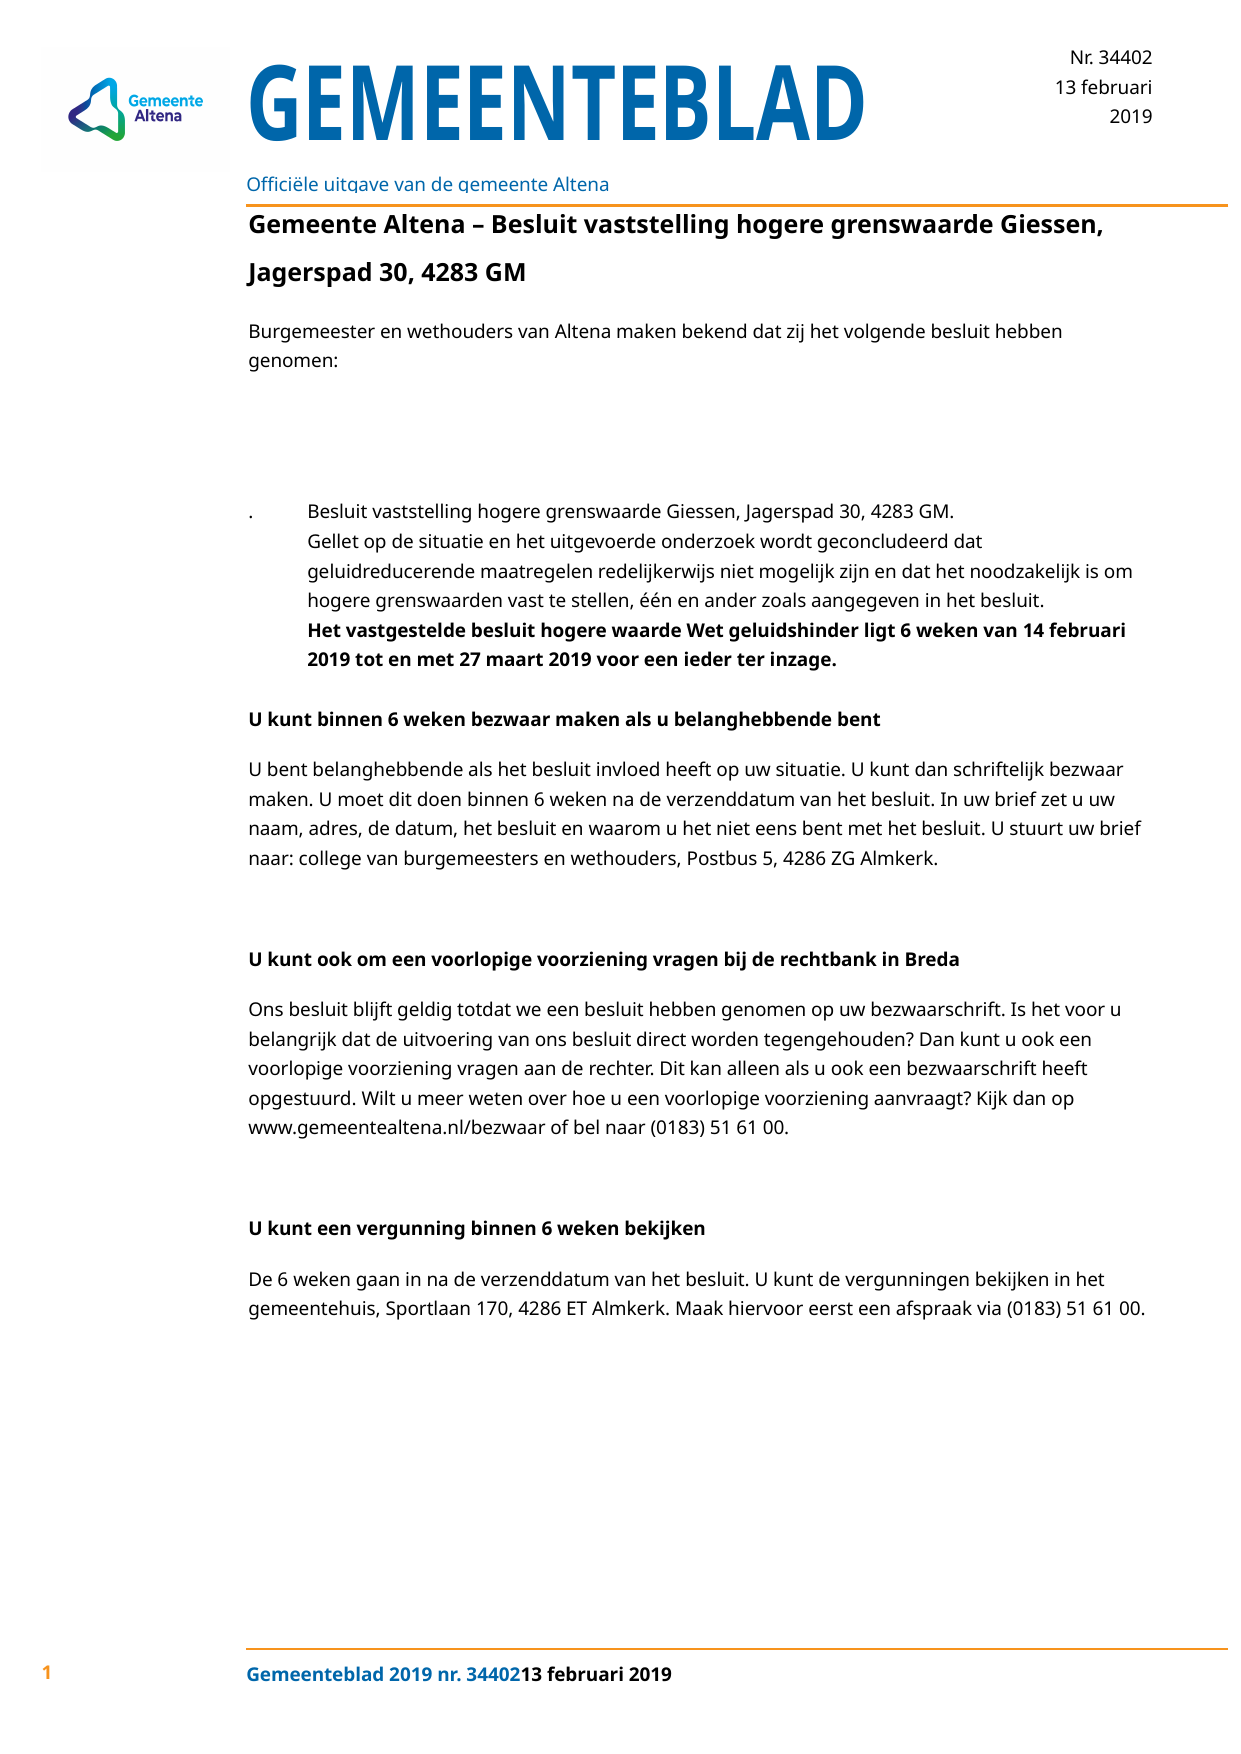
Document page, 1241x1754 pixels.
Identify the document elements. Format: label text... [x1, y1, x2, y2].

text Ons besluit blijft geldig totdat we een besluit hebben genomen op uw bezwaarschrift. Is het voor u belangrijk dat de uitvoering van ons besluit direct worden tegengehouden? Dan kunt u ook een voorlopige voorziening vragen aan de rechter. Dit kan alleen als u ook een bezwaarschrift heeft opgestuurd. Wilt u meer weten over hoe u een voorlopige voorziening aanvraagt? Kijk dan op www.gemeentealtena.nl/bezwaar of bel naar (0183) 51 61 00. [248, 996, 1152, 1140]
list Besluit vaststelling hogere grenswaarde Giessen, Jagerspad 30, 4283 GM. [248, 499, 1152, 524]
list Gellet op de situatie en het uitgevoerde onderzoek wordt geconcludeerd dat geluidreducerende maatregelen redelijkerwijs niet mogelijk zijn en dat het noodzakelijk is om hogere grenswaarden vast te stellen, één en ander zoals aangegeven in het besluit. [248, 528, 1152, 613]
text U kunt ook om een voorlopige voorziening vragen bij de rechtbank in Breda [248, 946, 1152, 972]
picture [41, 47, 231, 172]
text De 6 weken gaan in na de verzenddatum van het besluit. U kunt de vergunningen bekijken in het gemeentehuis, Sportlaan 170, 4286 ET Almkerk. Maak hiervoor eerst een afspraak via (0183) 51 61 00. [248, 1266, 1152, 1321]
text U kunt binnen 6 weken bezwaar maken als u belanghebbende bent [248, 706, 1152, 732]
text U kunt een vergunning binnen 6 weken bekijken [248, 1215, 1152, 1241]
text U bent belanghebbende als het besluit invloed heeft op uw situatie. U kunt dan schriftelijk bezwaar maken. U moet dit doen binnen 6 weken na de verzenddatum van het besluit. In uw brief zet u uw naam, adres, de datum, het besluit en waarom u het niet eens bent met het besluit. U stuurt uw brief naar: college van burgemeesters en wethouders, Postbus 5, 4286 ZG Almkerk. [248, 756, 1152, 871]
text Burgemeester en wethouders van Altena maken bekend dat zij het volgende besluit hebben genomen: [248, 318, 1152, 373]
text Gemeente Altena – Besluit vaststelling hogere grenswaarde Giessen, Jagerspad 30, 4283 GM [248, 207, 1152, 288]
list Het vastgestelde besluit hogere waarde Wet geluidshinder ligt 6 weken van 14 februari 2019 tot en met 27 maart 2019 voor een ieder ter inzage. [248, 617, 1152, 672]
